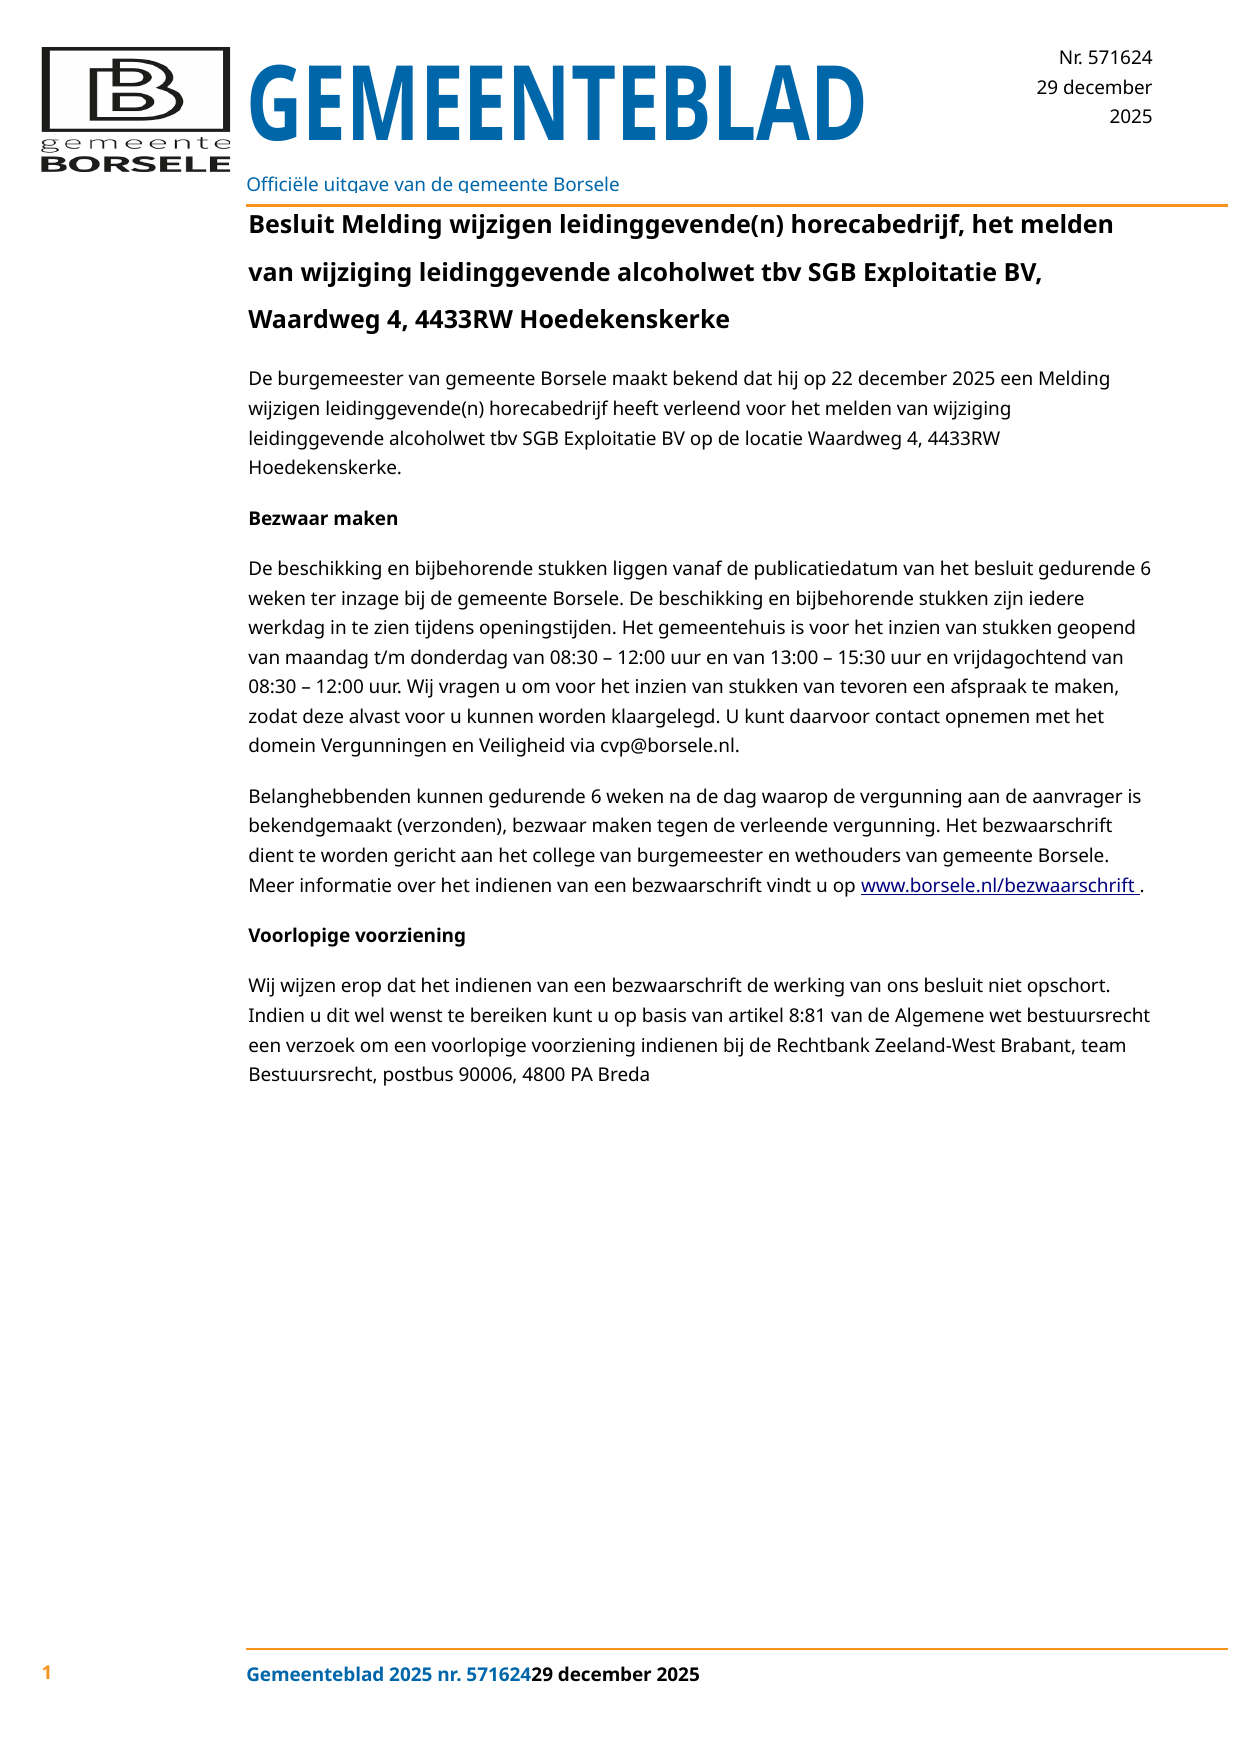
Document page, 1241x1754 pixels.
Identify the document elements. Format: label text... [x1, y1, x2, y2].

text Wij wijzen erop dat het indienen van een bezwaarschrift de werking van ons besluit niet opschort. Indien u dit wel wenst te bereiken kunt u op basis van artikel 8:81 van de Algemene wet bestuursrecht een verzoek om een voorlopige voorziening indienen bij de Rechtbank Zeeland-West Brabant, team Bestuursrecht, postbus 90006, 4800 PA Breda [248, 973, 1152, 1087]
text Belanghebbenden kunnen gedurende 6 weken na de dag waarop de vergunning aan de aanvrager is bekendgemaakt (verzonden), bezwaar maken tegen de verleende vergunning. Het bezwaarschrift dient te worden gericht aan het college van burgemeester en wethouders van gemeente Borsele. Meer informatie over het indienen van een bezwaarschrift vindt u op www.borsele.nl/bezwaarschrift . [248, 783, 1152, 897]
text Voorlopige voorziening [248, 922, 1152, 948]
text De burgemeester van gemeente Borsele maakt bekend dat hij op 22 december 2025 een Melding wijzigen leidinggevende(n) horecabedrijf heeft verleend voor het melden van wijziging leidinggevende alcoholwet tbv SGB Exploitatie BV op de locatie Waardweg 4, 4433RW Hoedekenskerke. [248, 366, 1152, 480]
picture [41, 47, 231, 172]
text De beschikking en bijbehorende stukken liggen vanaf de publicatiedatum van het besluit gedurende 6 weken ter inzage bij de gemeente Borsele. De beschikking en bijbehorende stukken zijn iedere werkdag in te zien tijdens openingstijden. Het gemeentehuis is voor het inzien van stukken geopend van maandag t/m donderdag van 08:30 – 12:00 uur en van 13:00 – 15:30 uur en vrijdagochtend van 08:30 – 12:00 uur. Wij vragen u om voor het inzien van stukken van tevoren een afspraak te maken, zodat deze alvast voor u kunnen worden klaargelegd. U kunt daarvoor contact opnemen met het domein Vergunningen en Veiligheid via cvp@borsele.nl. [248, 555, 1152, 758]
text Bezwaar maken [248, 505, 1152, 530]
text Besluit Melding wijzigen leidinggevende(n) horecabedrijf, het melden van wijziging leidinggevende alcoholwet tbv SGB Exploitatie BV, Waardweg 4, 4433RW Hoedekenskerke [248, 207, 1152, 336]
